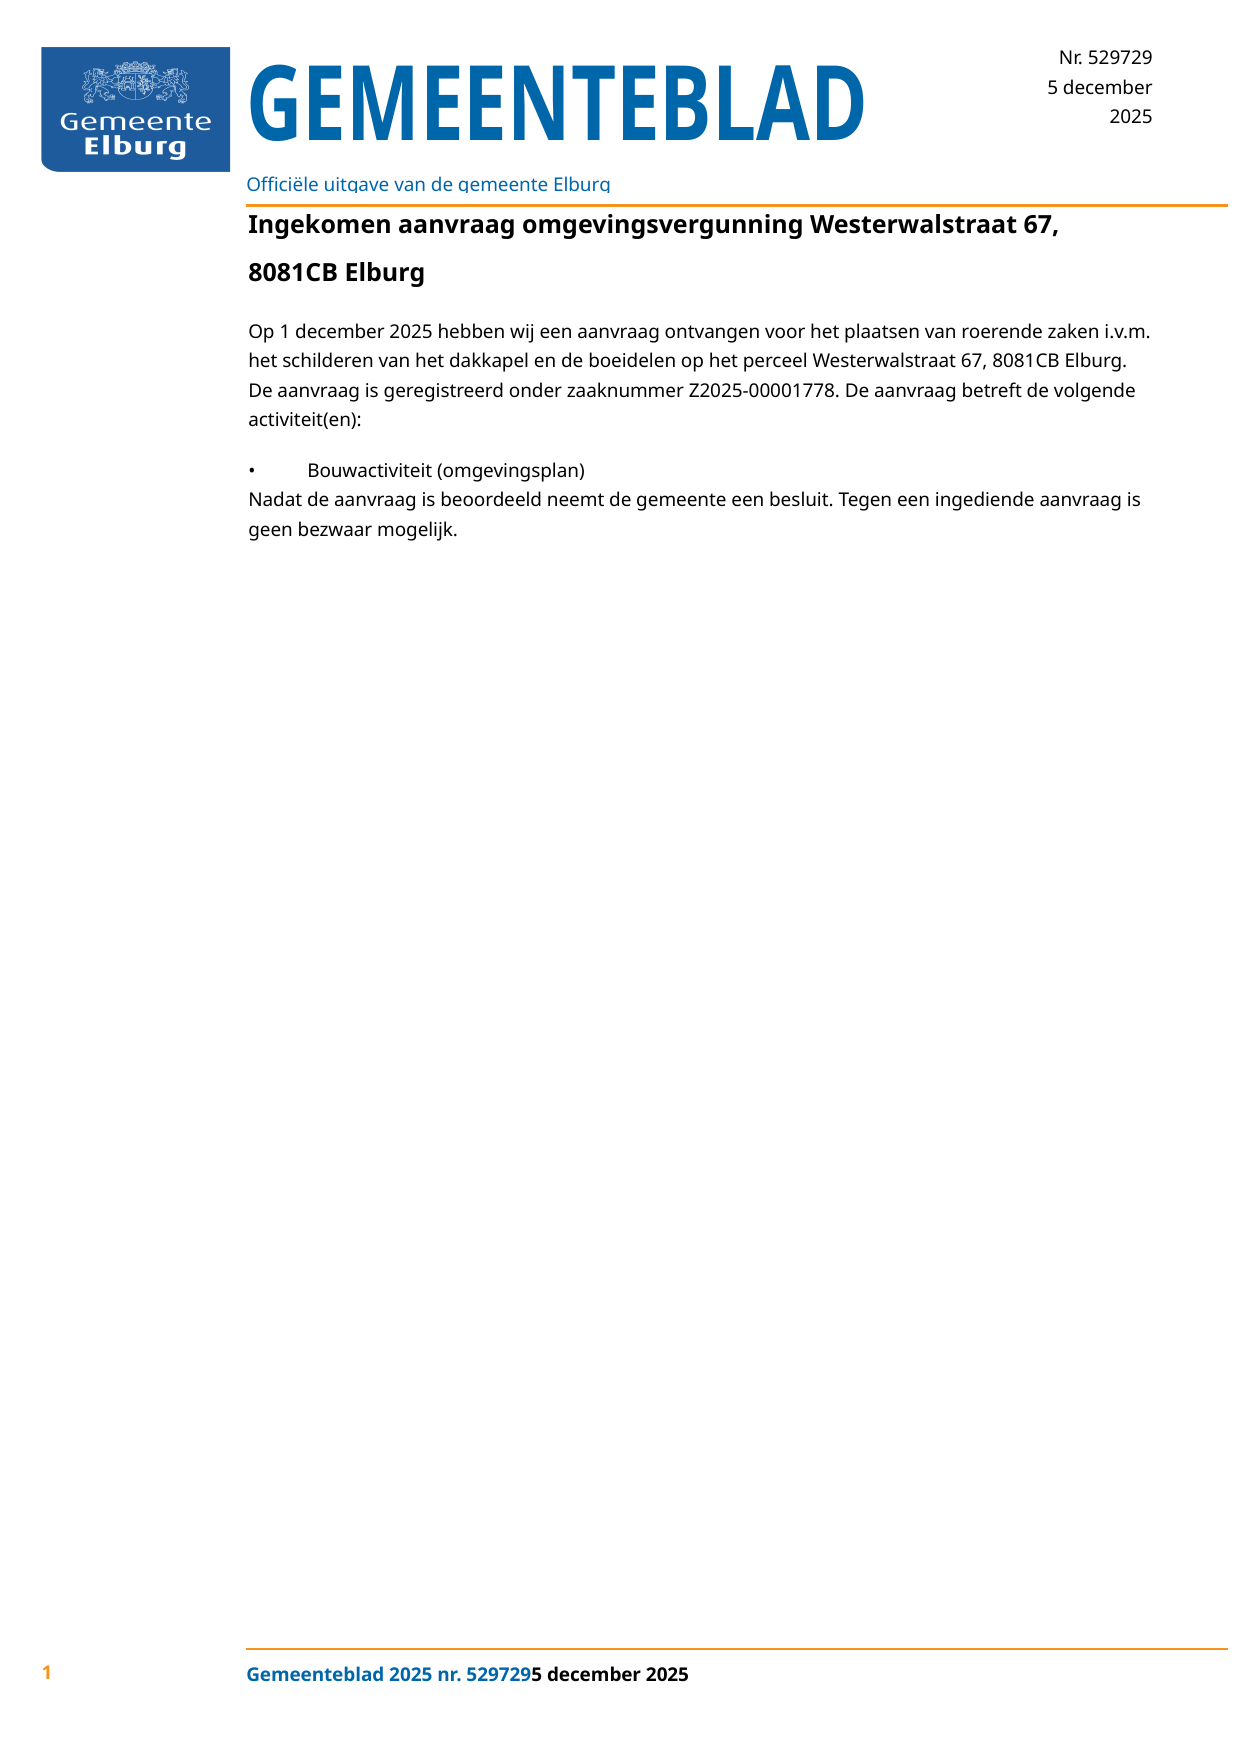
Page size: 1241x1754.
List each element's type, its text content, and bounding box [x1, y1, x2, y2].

text Op 1 december 2025 hebben wij een aanvraag ontvangen voor het plaatsen van roerende zaken i.v.m. het schilderen van het dakkapel en de boeidelen op het perceel Westerwalstraat 67, 8081CB Elburg. De aanvraag is geregistreerd onder zaaknummer Z2025-00001778. De aanvraag betreft de volgende activiteit(en): [248, 318, 1152, 432]
text Ingekomen aanvraag omgevingsvergunning Westerwalstraat 67, 8081CB Elburg [248, 207, 1152, 288]
text Nadat de aanvraag is beoordeeld neemt de gemeente een besluit. Tegen een ingediende aanvraag is geen bezwaar mogelijk. [248, 487, 1152, 542]
picture [41, 47, 231, 172]
list Bouwactiviteit (omgevingsplan) [248, 457, 1152, 483]
